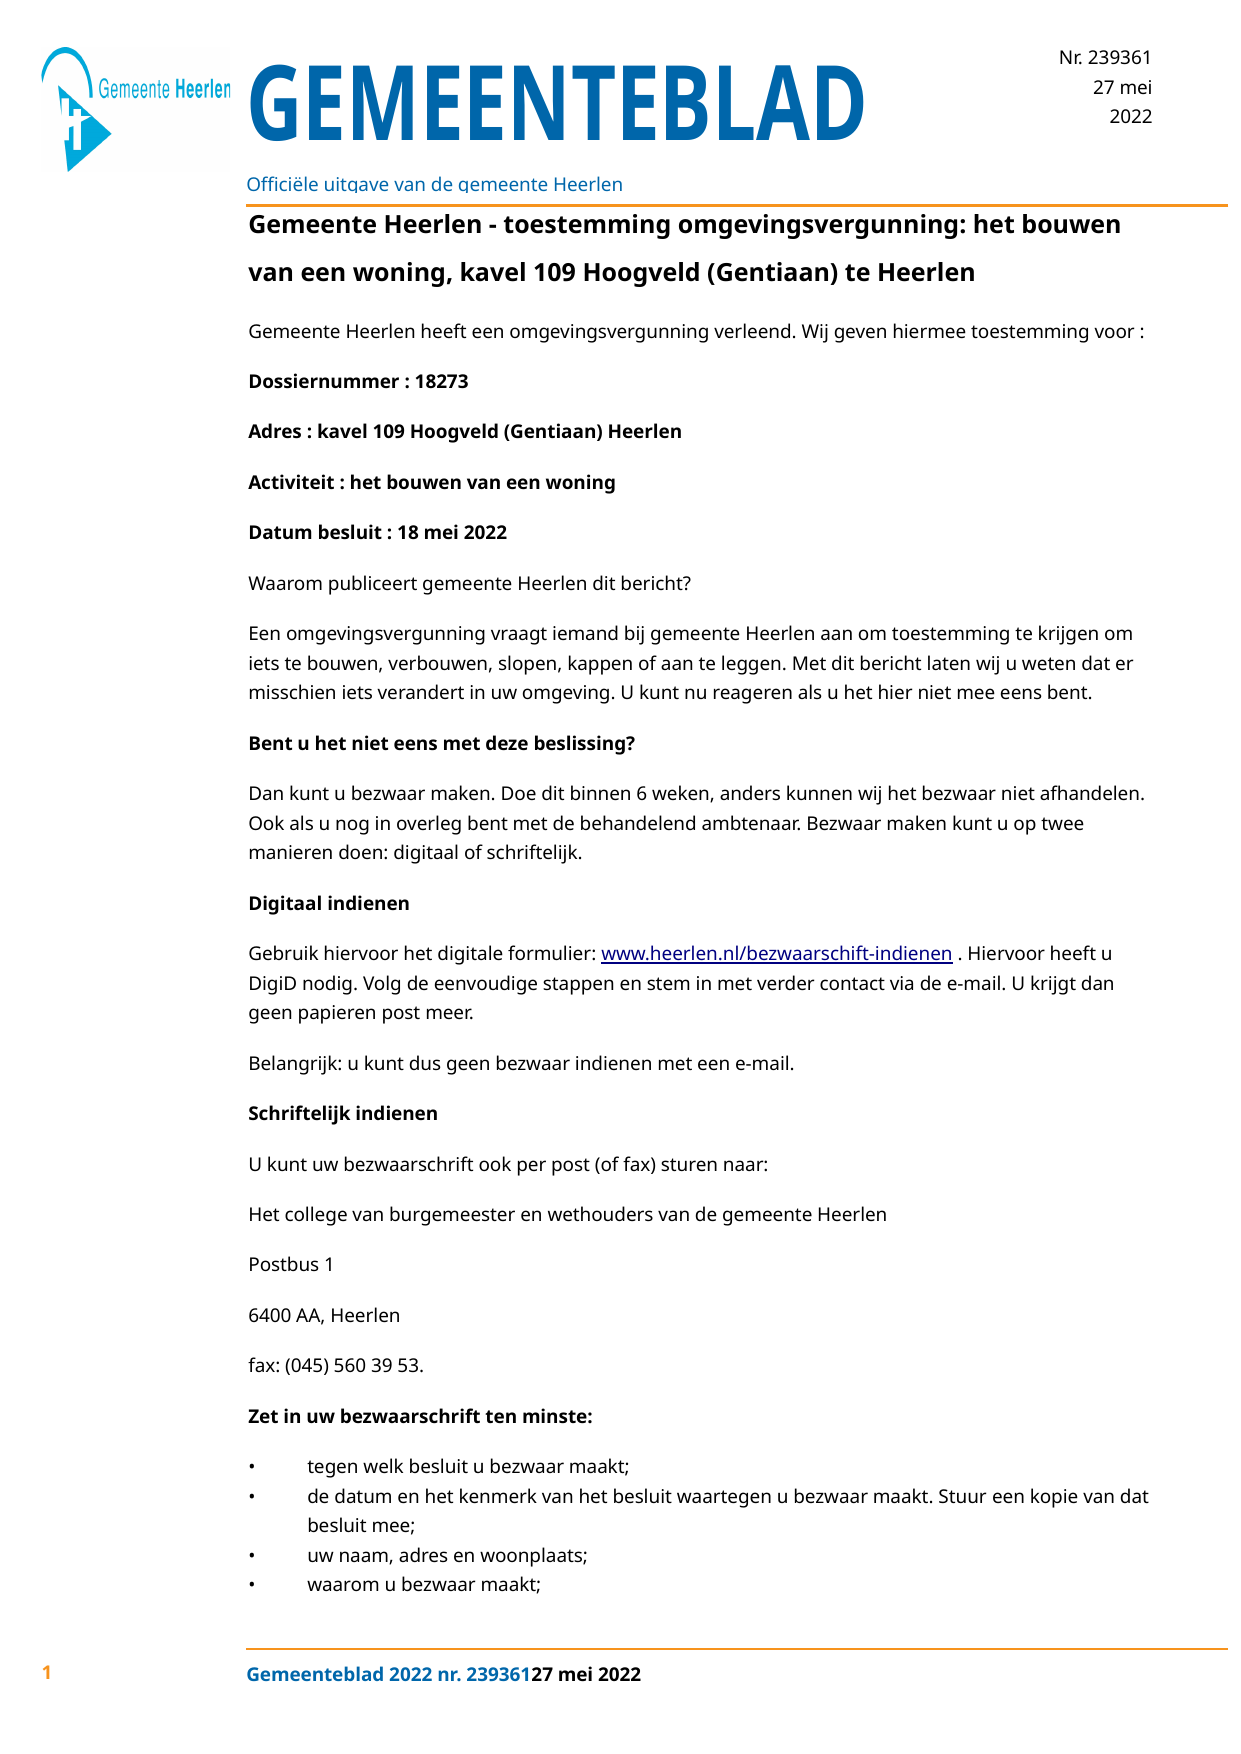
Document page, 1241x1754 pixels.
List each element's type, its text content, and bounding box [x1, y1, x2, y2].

text Dan kunt u bezwaar maken. Doe dit binnen 6 weken, anders kunnen wij het bezwaar niet afhandelen. Ook als u nog in overleg bent met de behandelend ambtenaar. Bezwaar maken kunt u op twee manieren doen: digitaal of schriftelijk. [248, 780, 1152, 865]
text Belangrijk: u kunt dus geen bezwaar indienen met een e-mail. [248, 1050, 1152, 1076]
list waarom u bezwaar maakt; [248, 1572, 1152, 1597]
picture [41, 47, 231, 172]
text Een omgevingsvergunning vraagt iemand bij gemeente Heerlen aan om toestemming te krijgen om iets te bouwen, verbouwen, slopen, kappen of aan te leggen. Met dit bericht laten wij u weten dat er misschien iets verandert in uw omgeving. U kunt nu reageren als u het hier niet mee eens bent. [248, 620, 1152, 705]
text Bent u het niet eens met deze beslissing? [248, 730, 1152, 756]
text Zet in uw bezwaarschrift ten minste: [248, 1403, 1152, 1429]
text Datum besluit : 18 mei 2022 [248, 519, 1152, 545]
list tegen welk besluit u bezwaar maakt; [248, 1453, 1152, 1479]
text fax: (045) 560 39 53. [248, 1352, 1152, 1378]
text Digitaal indienen [248, 890, 1152, 916]
text 6400 AA, Heerlen [248, 1302, 1152, 1328]
text Dossiernummer : 18273 [248, 368, 1152, 394]
text U kunt uw bezwaarschrift ook per post (of fax) sturen naar: [248, 1151, 1152, 1177]
text Waarom publiceert gemeente Heerlen dit bericht? [248, 570, 1152, 596]
text Schriftelijk indienen [248, 1100, 1152, 1126]
text Het college van burgemeester en wethouders van de gemeente Heerlen [248, 1201, 1152, 1227]
picture [41, 47, 59, 70]
text Gebruik hiervoor het digitale formulier: www.heerlen.nl/bezwaarschift-indienen . Hiervoor heeft u DigiD nodig. Volg de eenvoudige stappen en stem in met verder contact via de e-mail. U krijgt dan geen papieren post meer. [248, 940, 1152, 1025]
text Gemeente Heerlen - toestemming omgevingsvergunning: het bouwen van een woning, kavel 109 Hoogveld (Gentiaan) te Heerlen [248, 207, 1152, 288]
text Activiteit : het bouwen van een woning [248, 469, 1152, 495]
list de datum en het kenmerk van het besluit waartegen u bezwaar maakt. Stuur een kopie van dat besluit mee; [248, 1483, 1152, 1538]
text Adres : kavel 109 Hoogveld (Gentiaan) Heerlen [248, 419, 1152, 444]
text Postbus 1 [248, 1252, 1152, 1277]
list uw naam, adres en woonplaats; [248, 1542, 1152, 1568]
text Gemeente Heerlen heeft een omgevingsvergunning verleend. Wij geven hiermee toestemming voor : [248, 318, 1152, 344]
